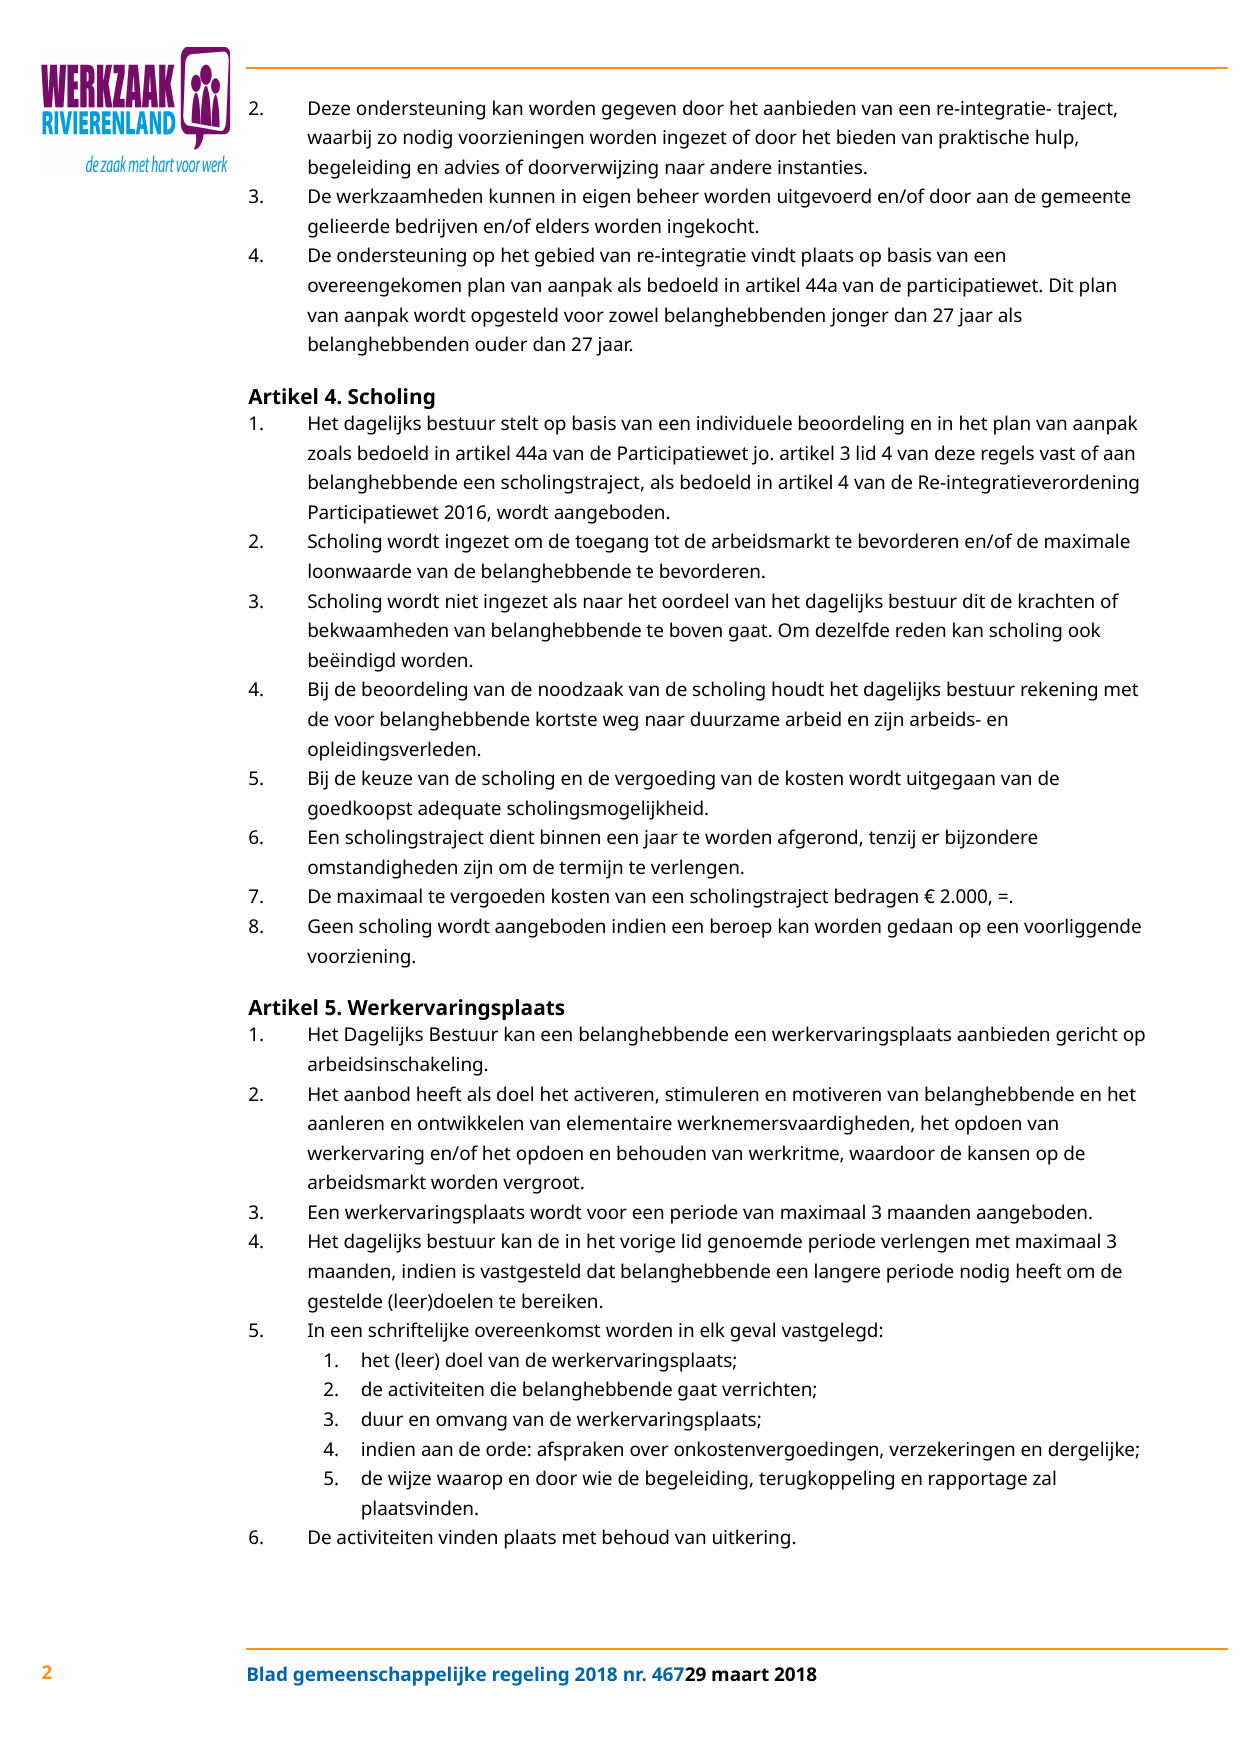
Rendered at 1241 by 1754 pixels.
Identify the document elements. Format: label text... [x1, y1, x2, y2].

list In een schriftelijke overeenkomst worden in elk geval vastgelegd: [248, 1317, 1152, 1343]
list De werkzaamheden kunnen in eigen beheer worden uitgevoerd en/of door aan de gemeente gelieerde bedrijven en/of elders worden ingekocht. [248, 183, 1152, 239]
list De ondersteuning op het gebied van re-integratie vindt plaats op basis van een overeengekomen plan van aanpak als bedoeld in artikel 44a van de participatiewet. Dit plan van aanpak wordt opgesteld voor zowel belanghebbenden jonger dan 27 jaar als belanghebbenden ouder dan 27 jaar. [248, 243, 1152, 357]
list Geen scholing wordt aangeboden indien een beroep kan worden gedaan op een voorliggende voorziening. [248, 913, 1152, 968]
list het (leer) doel van de werkervaringsplaats; [323, 1347, 1152, 1373]
list Het dagelijks bestuur kan de in het vorige lid genoemde periode verlengen met maximaal 3 maanden, indien is vastgesteld dat belanghebbende een langere periode nodig heeft om de gestelde (leer)doelen te bereiken. [248, 1229, 1152, 1314]
list Een werkervaringsplaats wordt voor een periode van maximaal 3 maanden aangeboden. [248, 1199, 1152, 1225]
list Een scholingstraject dient binnen een jaar te worden afgerond, tenzij er bijzondere omstandigheden zijn om de termijn te verlengen. [248, 824, 1152, 880]
list Scholing wordt niet ingezet als naar het oordeel van het dagelijks bestuur dit de krachten of bekwaamheden van belanghebbende te boven gaat. Om dezelfde reden kan scholing ook beëindigd worden. [248, 588, 1152, 673]
list de wijze waarop en door wie de begeleiding, terugkoppeling en rapportage zal plaatsvinden. [323, 1465, 1152, 1521]
text Artikel 4. Scholing [248, 382, 1152, 410]
list Het dagelijks bestuur stelt op basis van een individuele beoordeling en in het plan van aanpak zoals bedoeld in artikel 44a van de Participatiewet jo. artikel 3 lid 4 van deze regels vast of aan belanghebbende een scholingstraject, als bedoeld in artikel 4 van de Re-integratieverordening Participatiewet 2016, wordt aangeboden. [248, 410, 1152, 525]
text Artikel 5. Werkervaringsplaats [248, 993, 1152, 1022]
list Bij de beoordeling van de noodzaak van de scholing houdt het dagelijks bestuur rekening met de voor belanghebbende kortste weg naar duurzame arbeid en zijn arbeids- en opleidingsverleden. [248, 677, 1152, 761]
list De activiteiten vinden plaats met behoud van uitkering. [248, 1524, 1152, 1550]
list Deze ondersteuning kan worden gegeven door het aanbieden van een re-integratie- traject, waarbij zo nodig voorzieningen worden ingezet of door het bieden van praktische hulp, begeleiding en advies of doorverwijzing naar andere instanties. [248, 95, 1152, 180]
list indien aan de orde: afspraken over onkostenvergoedingen, verzekeringen en dergelijke; [323, 1436, 1152, 1462]
list Scholing wordt ingezet om de toegang tot de arbeidsmarkt te bevorderen en/of de maximale loonwaarde van de belanghebbende te bevorderen. [248, 529, 1152, 584]
list Het Dagelijks Bestuur kan een belanghebbende een werkervaringsplaats aanbieden gericht op arbeidsinschakeling. [248, 1022, 1152, 1077]
picture [41, 47, 231, 172]
list Bij de keuze van de scholing en de vergoeding van de kosten wordt uitgegaan van de goedkoopst adequate scholingsmogelijkheid. [248, 765, 1152, 821]
list De maximaal te vergoeden kosten van een scholingstraject bedragen € 2.000, =. [248, 884, 1152, 909]
list duur en omvang van de werkervaringsplaats; [323, 1406, 1152, 1432]
list de activiteiten die belanghebbende gaat verrichten; [323, 1377, 1152, 1402]
list Het aanbod heeft als doel het activeren, stimuleren en motiveren van belanghebbende en het aanleren en ontwikkelen van elementaire werknemersvaardigheden, het opdoen van werkervaring en/of het opdoen en behouden van werkritme, waardoor de kansen op de arbeidsmarkt worden vergroot. [248, 1081, 1152, 1195]
